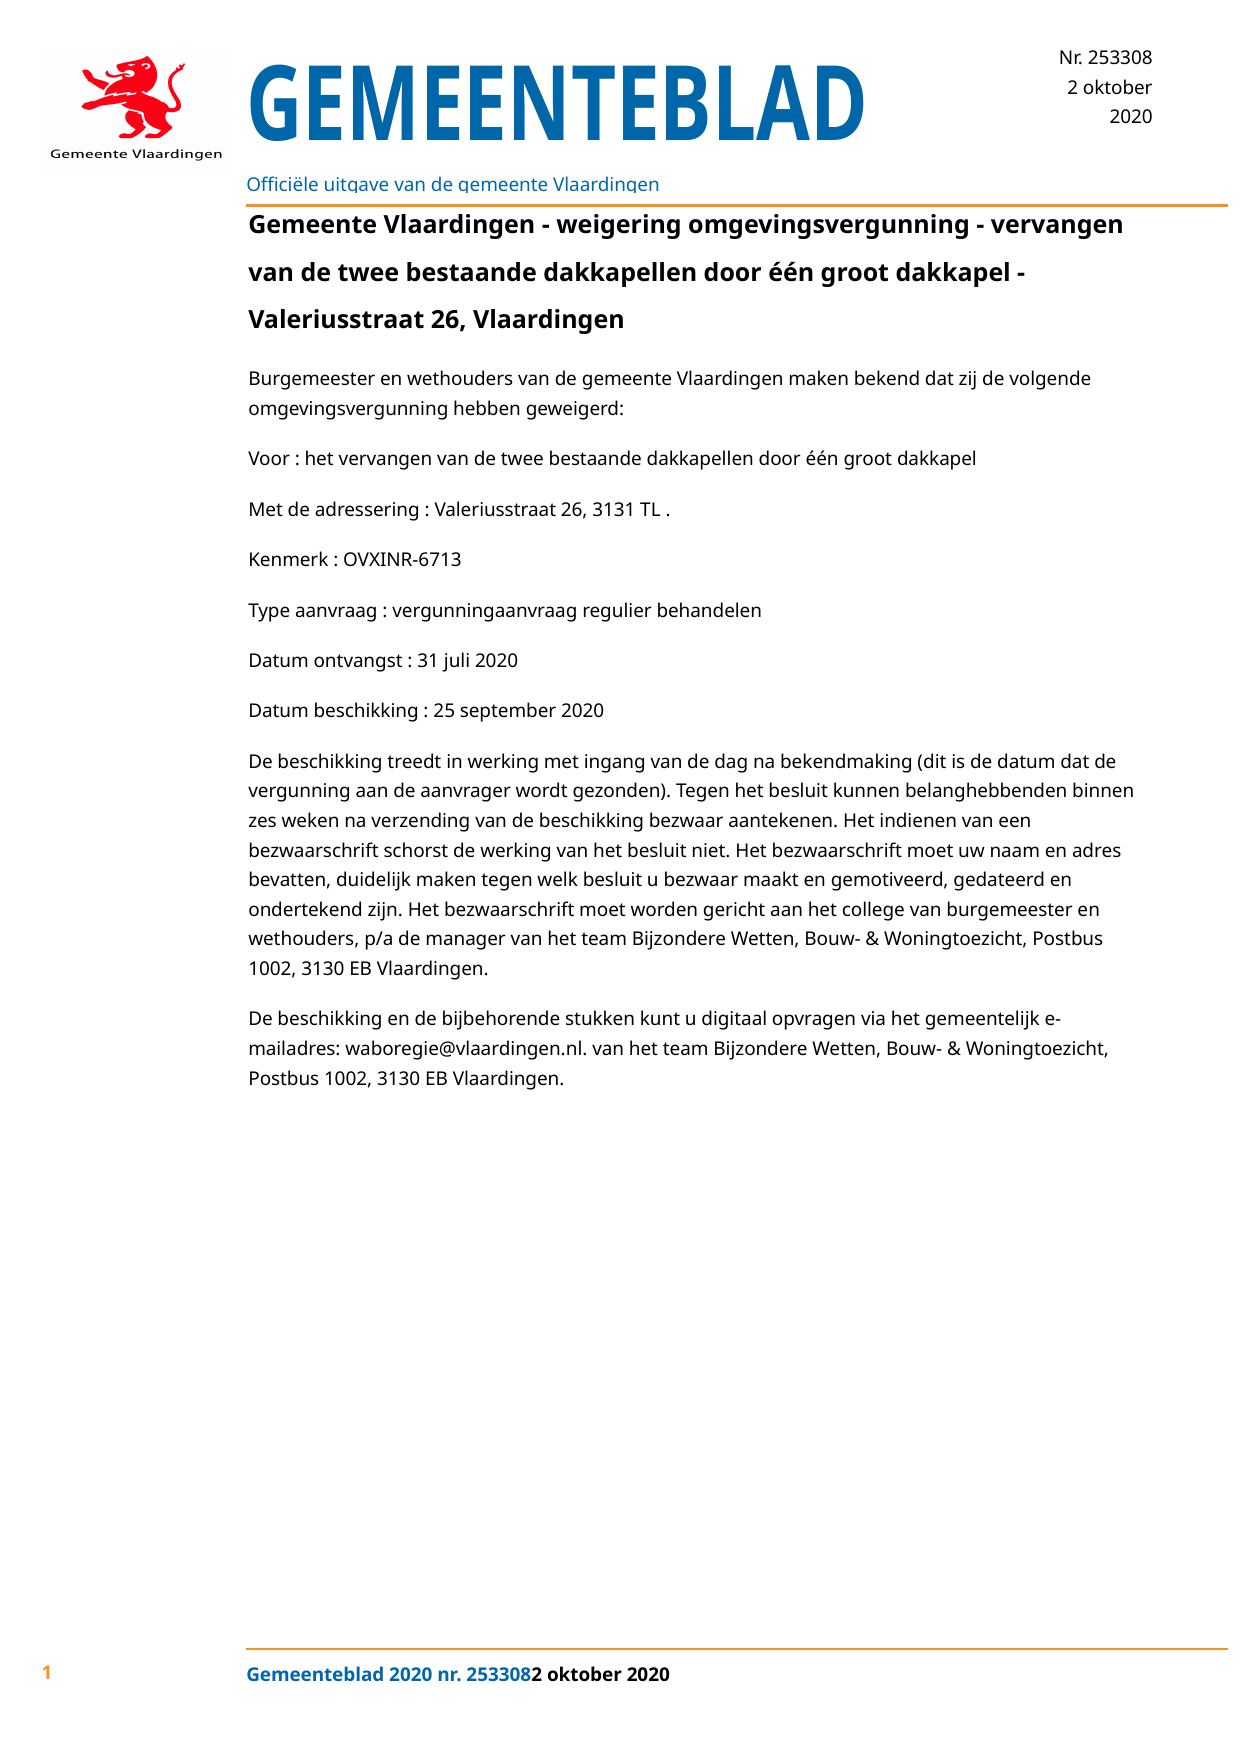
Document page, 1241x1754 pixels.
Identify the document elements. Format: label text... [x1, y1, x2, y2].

text Kenmerk : OVXINR-6713 [248, 546, 1152, 572]
text Voor : het vervangen van de twee bestaande dakkapellen door één groot dakkapel [248, 446, 1152, 471]
text Datum ontvangst : 31 juli 2020 [248, 647, 1152, 673]
text Met de adressering : Valeriusstraat 26, 3131 TL . [248, 496, 1152, 522]
text Burgemeester en wethouders van de gemeente Vlaardingen maken bekend dat zij de volgende omgevingsvergunning hebben geweigerd: [248, 366, 1152, 421]
text Gemeente Vlaardingen - weigering omgevingsvergunning - vervangen van de twee bestaande dakkapellen door één groot dakkapel - Valeriusstraat 26, Vlaardingen [248, 207, 1152, 336]
picture [41, 47, 231, 172]
text Type aanvraag : vergunningaanvraag regulier behandelen [248, 597, 1152, 622]
text Datum beschikking : 25 september 2020 [248, 698, 1152, 723]
text De beschikking treedt in werking met ingang van de dag na bekendmaking (dit is de datum dat de vergunning aan de aanvrager wordt gezonden). Tegen het besluit kunnen belanghebbenden binnen zes weken na verzending van de beschikking bezwaar aantekenen. Het indienen van een bezwaarschrift schorst de werking van het besluit niet. Het bezwaarschrift moet uw naam en adres bevatten, duidelijk maken tegen welk besluit u bezwaar maakt en gemotiveerd, gedateerd en ondertekend zijn. Het bezwaarschrift moet worden gericht aan het college van burgemeester en wethouders, p/a de manager van het team Bijzondere Wetten, Bouw- & Woningtoezicht, Postbus 1002, 3130 EB Vlaardingen. [248, 748, 1152, 981]
text De beschikking en de bijbehorende stukken kunt u digitaal opvragen via het gemeentelijk e-mailadres: waboregie@vlaardingen.nl. van het team Bijzondere Wetten, Bouw- & Woningtoezicht, Postbus 1002, 3130 EB Vlaardingen. [248, 1006, 1152, 1090]
